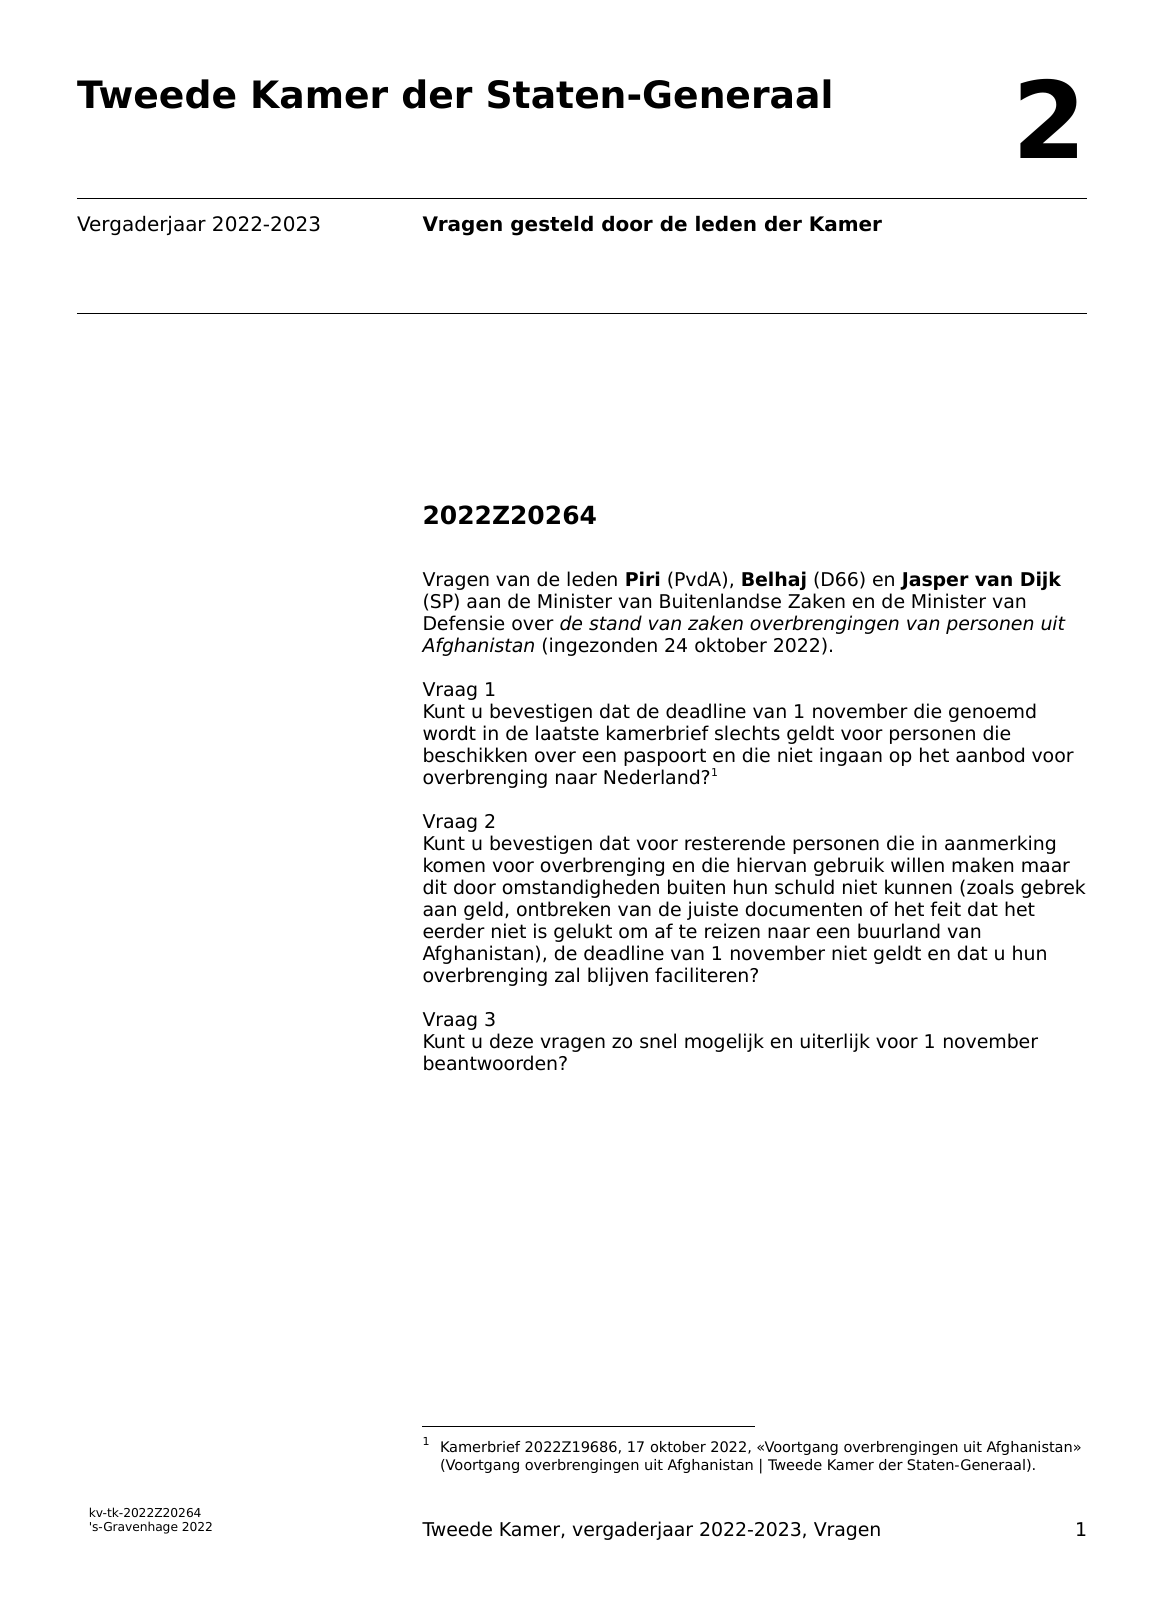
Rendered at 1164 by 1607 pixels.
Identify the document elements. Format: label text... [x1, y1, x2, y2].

table_header 2 [886, 59, 1087, 198]
text Vraag 2 [422, 811, 1087, 833]
text Vraag 3 [422, 1009, 1087, 1031]
text Vragen van de leden Piri (PvdA), Belhaj (D66) en Jasper van Dijk (SP) aan de Minister van Buitenlandse Zaken en de Minister van Defensie over de stand van zaken overbrengingen van personen uit Afghanistan (ingezonden 24 oktober 2022). [422, 569, 1087, 657]
table_cell Vragen gesteld door de leden der Kamer [422, 199, 1087, 313]
text Kunt u bevestigen dat de deadline van 1 november die genoemd wordt in de laatste kamerbrief slechts geldt voor personen die beschikken over een paspoort en die niet ingaan op het aanbod voor overbrenging naar Nederland? [422, 701, 1087, 789]
text Kunt u bevestigen dat voor resterende personen die in aanmerking komen voor overbrenging en die hiervan gebruik willen maken maar dit door omstandigheden buiten hun schuld niet kunnen (zoals gebrek aan geld, ontbreken van de juiste documenten of het feit dat het eerder niet is gelukt om af te reizen naar een buurland van Afghanistan), de deadline van 1 november niet geldt en dat u hun overbrenging zal blijven faciliteren? [422, 833, 1087, 987]
table_header Tweede Kamer der Staten-Generaal [77, 59, 886, 198]
text Kamerbrief 2022Z19686, 17 oktober 2022, «Voortgang overbrengingen uit Afghanistan» (Voortgang overbrengingen uit Afghanistan | Tweede Kamer der Staten-Generaal). [422, 1435, 1087, 1474]
text 2022Z20264 [422, 501, 1087, 531]
text Vraag 1 [422, 679, 1087, 701]
text 's-Gravenhage 2022 [88, 1520, 323, 1534]
table_cell Vergaderjaar 2022-2023 [77, 199, 422, 313]
text kv-tk-2022Z20264 [88, 1506, 323, 1520]
text Kunt u deze vragen zo snel mogelijk en uiterlijk voor 1 november beantwoorden? [422, 1031, 1087, 1075]
